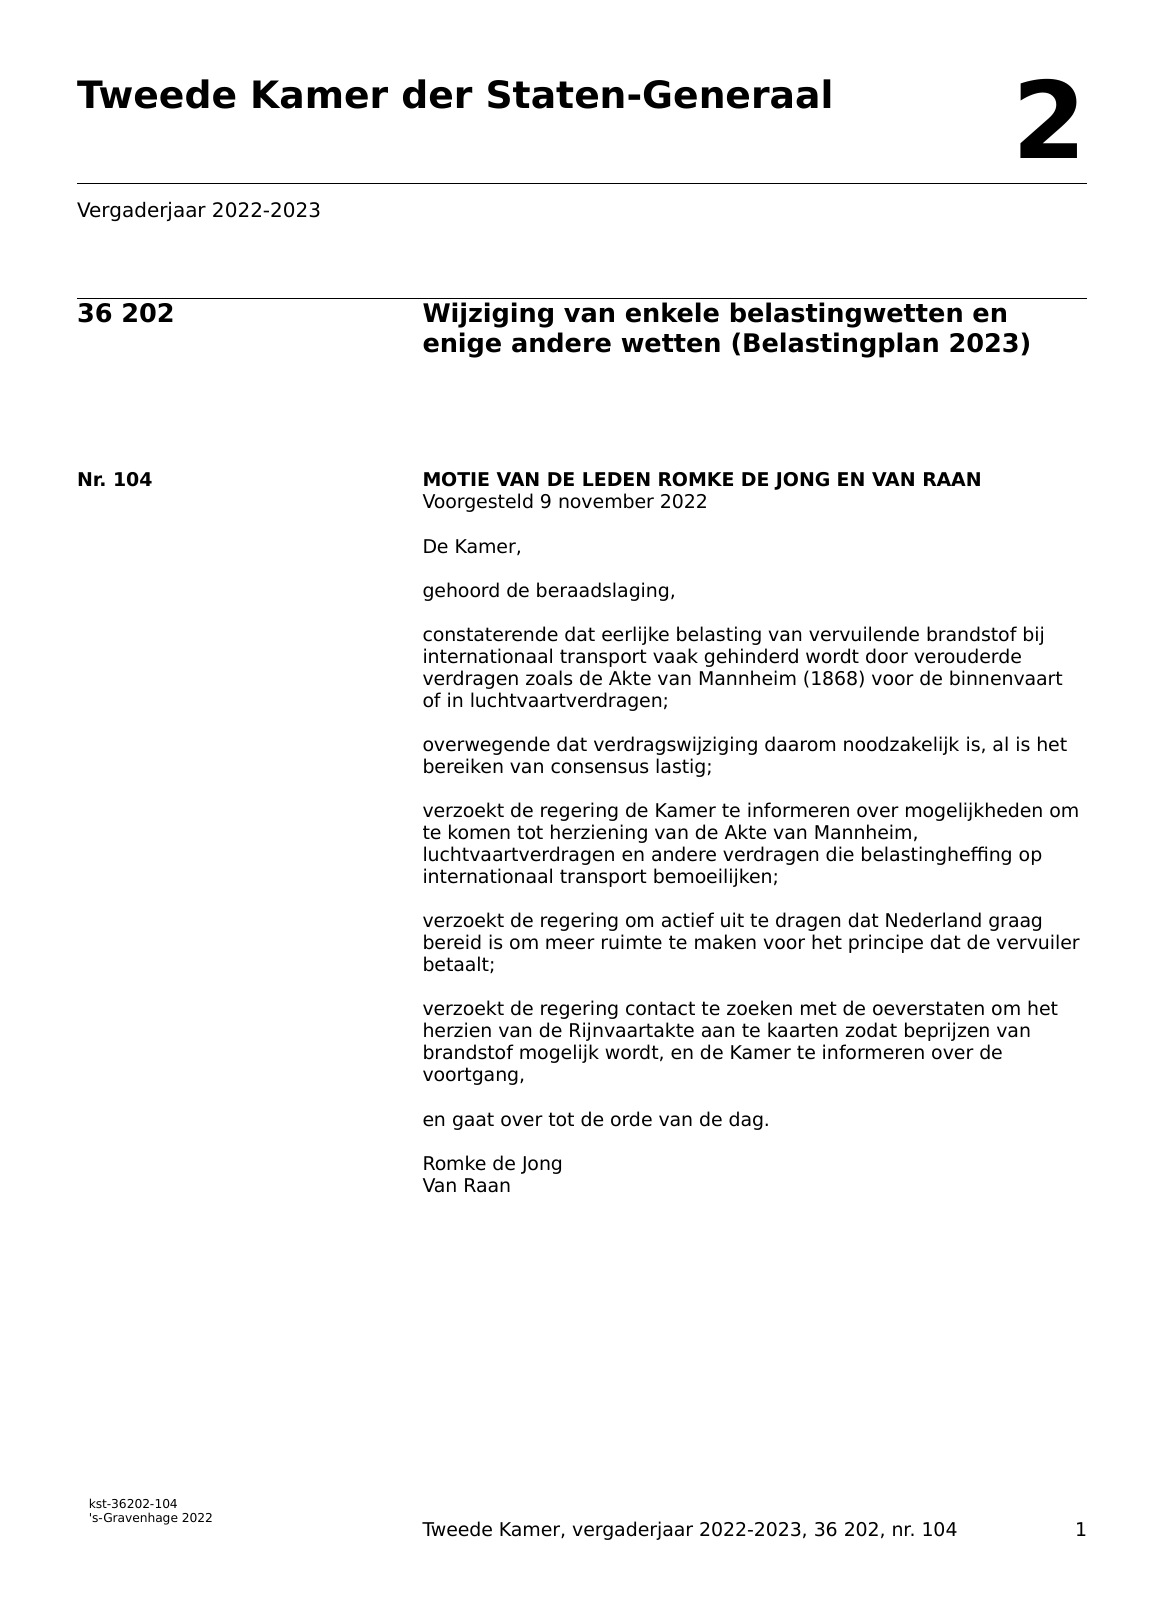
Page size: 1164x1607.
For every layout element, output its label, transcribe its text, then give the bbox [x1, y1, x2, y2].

text gehoord de beraadslaging, [422, 580, 1087, 602]
table_cell Vergaderjaar 2022-2023 [77, 184, 1087, 298]
table_header 2 [886, 59, 1087, 183]
text verzoekt de regering de Kamer te informeren over mogelijkheden om te komen tot herziening van de Akte van Mannheim, luchtvaartverdragen en andere verdragen die belastingheffing op internationaal transport bemoeilijken; [422, 800, 1087, 888]
text Romke de Jong [422, 1153, 1087, 1174]
text Van Raan [422, 1174, 1087, 1197]
subtitle 36 202 Wijziging van enkele belastingwetten en enige andere wetten (Belastingplan 2023) [77, 299, 1087, 358]
text kst-36202-104 [88, 1497, 323, 1511]
text Voorgesteld 9 november 2022 [422, 491, 1087, 513]
subtitle Nr. 104 MOTIE VAN DE LEDEN ROMKE DE JONG EN VAN RAAN [77, 469, 1087, 491]
text De Kamer, [422, 536, 1087, 557]
table_header Tweede Kamer der Staten-Generaal [77, 59, 886, 183]
text overwegende dat verdragswijziging daarom noodzakelijk is, al is het bereiken van consensus lastig; [422, 734, 1087, 778]
text verzoekt de regering contact te zoeken met de oeverstaten om het herzien van de Rijnvaartakte aan te kaarten zodat beprijzen van brandstof mogelijk wordt, en de Kamer te informeren over de voortgang, [422, 998, 1087, 1086]
text constaterende dat eerlijke belasting van vervuilende brandstof bij internationaal transport vaak gehinderd wordt door verouderde verdragen zoals de Akte van Mannheim (1868) voor de binnenvaart of in luchtvaartverdragen; [422, 624, 1087, 712]
text verzoekt de regering om actief uit te dragen dat Nederland graag bereid is om meer ruimte te maken voor het principe dat de vervuiler betaalt; [422, 910, 1087, 976]
text 's-Gravenhage 2022 [88, 1511, 323, 1525]
text en gaat over tot de orde van de dag. [422, 1108, 1087, 1130]
